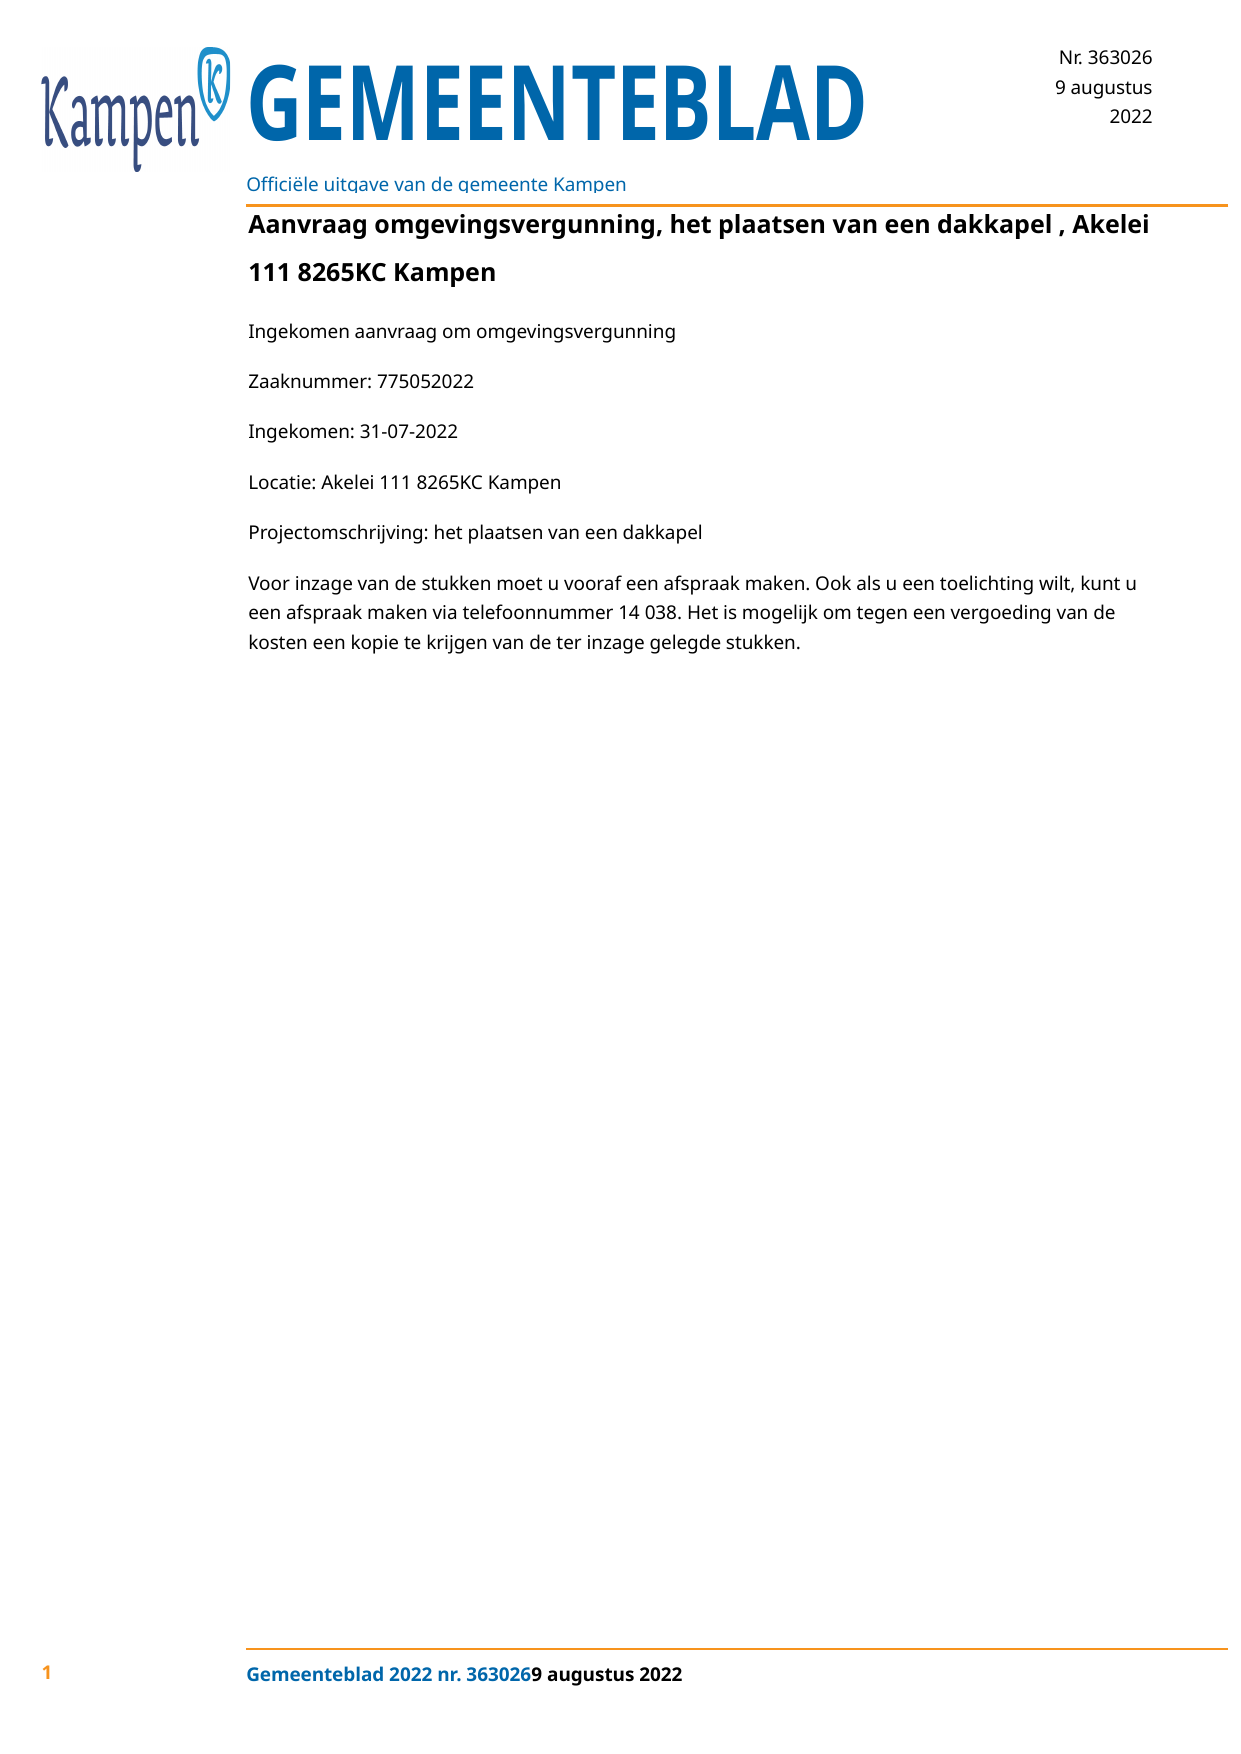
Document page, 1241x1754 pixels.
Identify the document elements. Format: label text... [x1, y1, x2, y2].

text Voor inzage van de stukken moet u vooraf een afspraak maken. Ook als u een toelichting wilt, kunt u een afspraak maken via telefoonnummer 14 038. Het is mogelijk om tegen een vergoeding van de kosten een kopie te krijgen van de ter inzage gelegde stukken. [248, 570, 1152, 655]
picture [41, 47, 231, 172]
text Aanvraag omgevingsvergunning, het plaatsen van een dakkapel , Akelei 111 8265KC Kampen [248, 207, 1152, 288]
text Ingekomen: 31-07-2022 [248, 419, 1152, 444]
text Ingekomen aanvraag om omgevingsvergunning [248, 318, 1152, 344]
text Locatie: Akelei 111 8265KC Kampen [248, 469, 1152, 495]
text Zaaknummer: 775052022 [248, 368, 1152, 394]
text Projectomschrijving: het plaatsen van een dakkapel [248, 519, 1152, 545]
